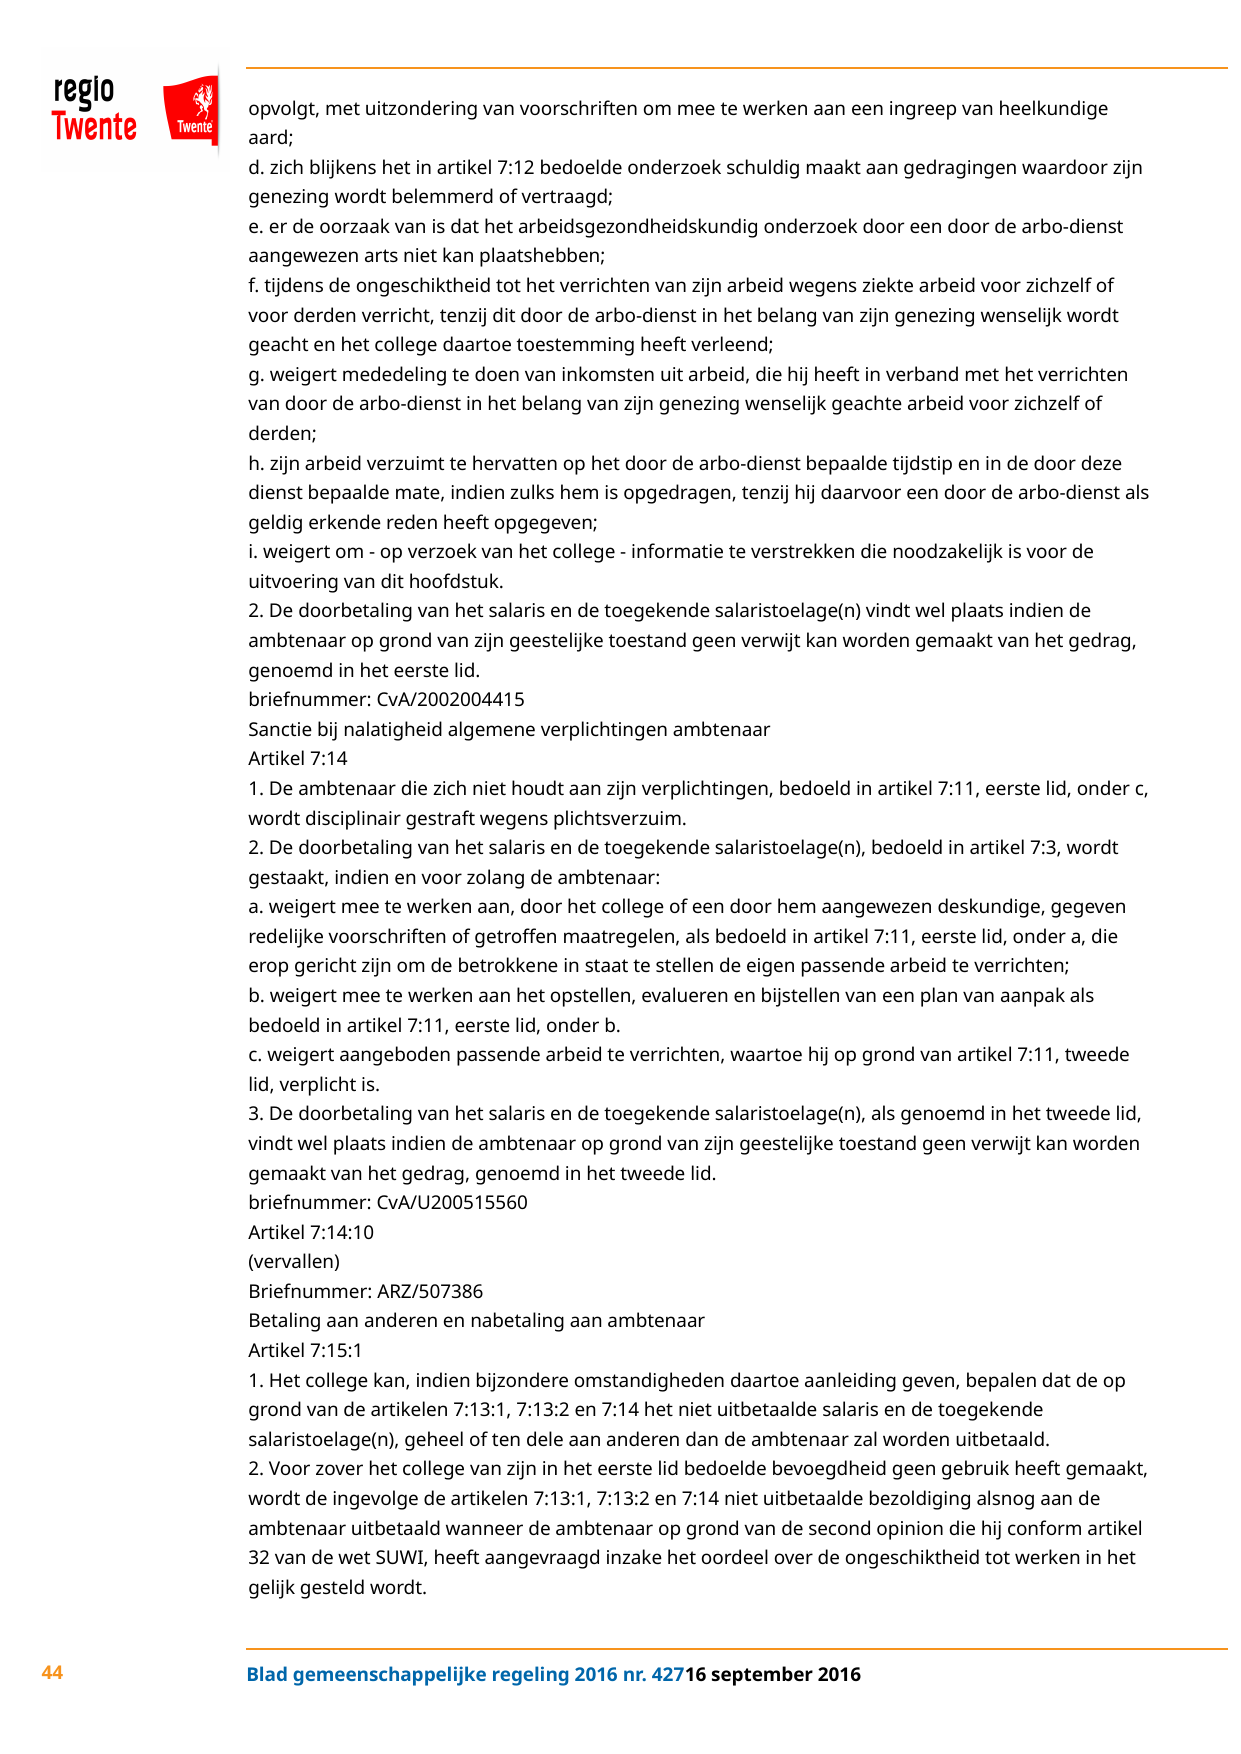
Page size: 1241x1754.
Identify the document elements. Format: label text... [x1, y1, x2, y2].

text a. weigert mee te werken aan, door het college of een door hem aangewezen deskundige, gegeven redelijke voorschriften of getroffen maatregelen, als bedoeld in artikel 7:11, eerste lid, onder a, die erop gericht zijn om de betrokkene in staat te stellen de eigen passende arbeid te verrichten; [248, 893, 1152, 978]
text 1. De ambtenaar die zich niet houdt aan zijn verplichtingen, bedoeld in artikel 7:11, eerste lid, onder c, wordt disciplinair gestraft wegens plichtsverzuim. [248, 775, 1152, 831]
text h. zijn arbeid verzuimt te hervatten op het door de arbo-dienst bepaalde tijdstip en in de door deze dienst bepaalde mate, indien zulks hem is opgedragen, tenzij hij daarvoor een door de arbo-dienst als geldig erkende reden heeft opgegeven; [248, 450, 1152, 535]
text d. zich blijkens het in artikel 7:12 bedoelde onderzoek schuldig maakt aan gedragingen waardoor zijn genezing wordt belemmerd of vertraagd; [248, 154, 1152, 209]
text briefnummer: CvA/U200515560 [248, 1189, 1152, 1215]
text g. weigert mededeling te doen van inkomsten uit arbeid, die hij heeft in verband met het verrichten van door de arbo-dienst in het belang van zijn genezing wenselijk geachte arbeid voor zichzelf of derden; [248, 361, 1152, 446]
text Artikel 7:14 [248, 746, 1152, 771]
text Briefnummer: ARZ/507386 [248, 1278, 1152, 1304]
text Artikel 7:15:1 [248, 1337, 1152, 1363]
text f. tijdens de ongeschiktheid tot het verrichten van zijn arbeid wegens ziekte arbeid voor zichzelf of voor derden verricht, tenzij dit door de arbo-dienst in het belang van zijn genezing wenselijk wordt geacht en het college daartoe toestemming heeft verleend; [248, 272, 1152, 357]
text briefnummer: CvA/2002004415 [248, 686, 1152, 712]
text opvolgt, met uitzondering van voorschriften om mee te werken aan een ingreep van heelkundige aard; [248, 95, 1152, 150]
picture [41, 47, 231, 172]
text 2. De doorbetaling van het salaris en de toegekende salaristoelage(n), bedoeld in artikel 7:3, wordt gestaakt, indien en voor zolang de ambtenaar: [248, 834, 1152, 890]
text e. er de oorzaak van is dat het arbeidsgezondheidskundig onderzoek door een door de arbo-dienst aangewezen arts niet kan plaatshebben; [248, 213, 1152, 268]
text Artikel 7:14:10 [248, 1219, 1152, 1245]
text 2. De doorbetaling van het salaris en de toegekende salaristoelage(n) vindt wel plaats indien de ambtenaar op grond van zijn geestelijke toestand geen verwijt kan worden gemaakt van het gedrag, genoemd in het eerste lid. [248, 598, 1152, 683]
text Sanctie bij nalatigheid algemene verplichtingen ambtenaar [248, 716, 1152, 742]
text 1. Het college kan, indien bijzondere omstandigheden daartoe aanleiding geven, bepalen dat de op grond van de artikelen 7:13:1, 7:13:2 en 7:14 het niet uitbetaalde salaris en de toegekende salaristoelage(n), geheel of ten dele aan anderen dan de ambtenaar zal worden uitbetaald. [248, 1367, 1152, 1452]
text b. weigert mee te werken aan het opstellen, evalueren en bijstellen van een plan van aanpak als bedoeld in artikel 7:11, eerste lid, onder b. [248, 982, 1152, 1038]
text (vervallen) [248, 1248, 1152, 1274]
text 2. Voor zover het college van zijn in het eerste lid bedoelde bevoegdheid geen gebruik heeft gemaakt, wordt de ingevolge de artikelen 7:13:1, 7:13:2 en 7:14 niet uitbetaalde bezoldiging alsnog aan de ambtenaar uitbetaald wanneer de ambtenaar op grond van de second opinion die hij conform artikel 32 van de wet SUWI, heeft aangevraagd inzake het oordeel over de ongeschiktheid tot werken in het gelijk gesteld wordt. [248, 1456, 1152, 1600]
text Betaling aan anderen en nabetaling aan ambtenaar [248, 1308, 1152, 1333]
text 3. De doorbetaling van het salaris en de toegekende salaristoelage(n), als genoemd in het tweede lid, vindt wel plaats indien de ambtenaar op grond van zijn geestelijke toestand geen verwijt kan worden gemaakt van het gedrag, genoemd in het tweede lid. [248, 1101, 1152, 1186]
text i. weigert om - op verzoek van het college - informatie te verstrekken die noodzakelijk is voor de uitvoering van dit hoofdstuk. [248, 538, 1152, 594]
text c. weigert aangeboden passende arbeid te verrichten, waartoe hij op grond van artikel 7:11, tweede lid, verplicht is. [248, 1041, 1152, 1097]
